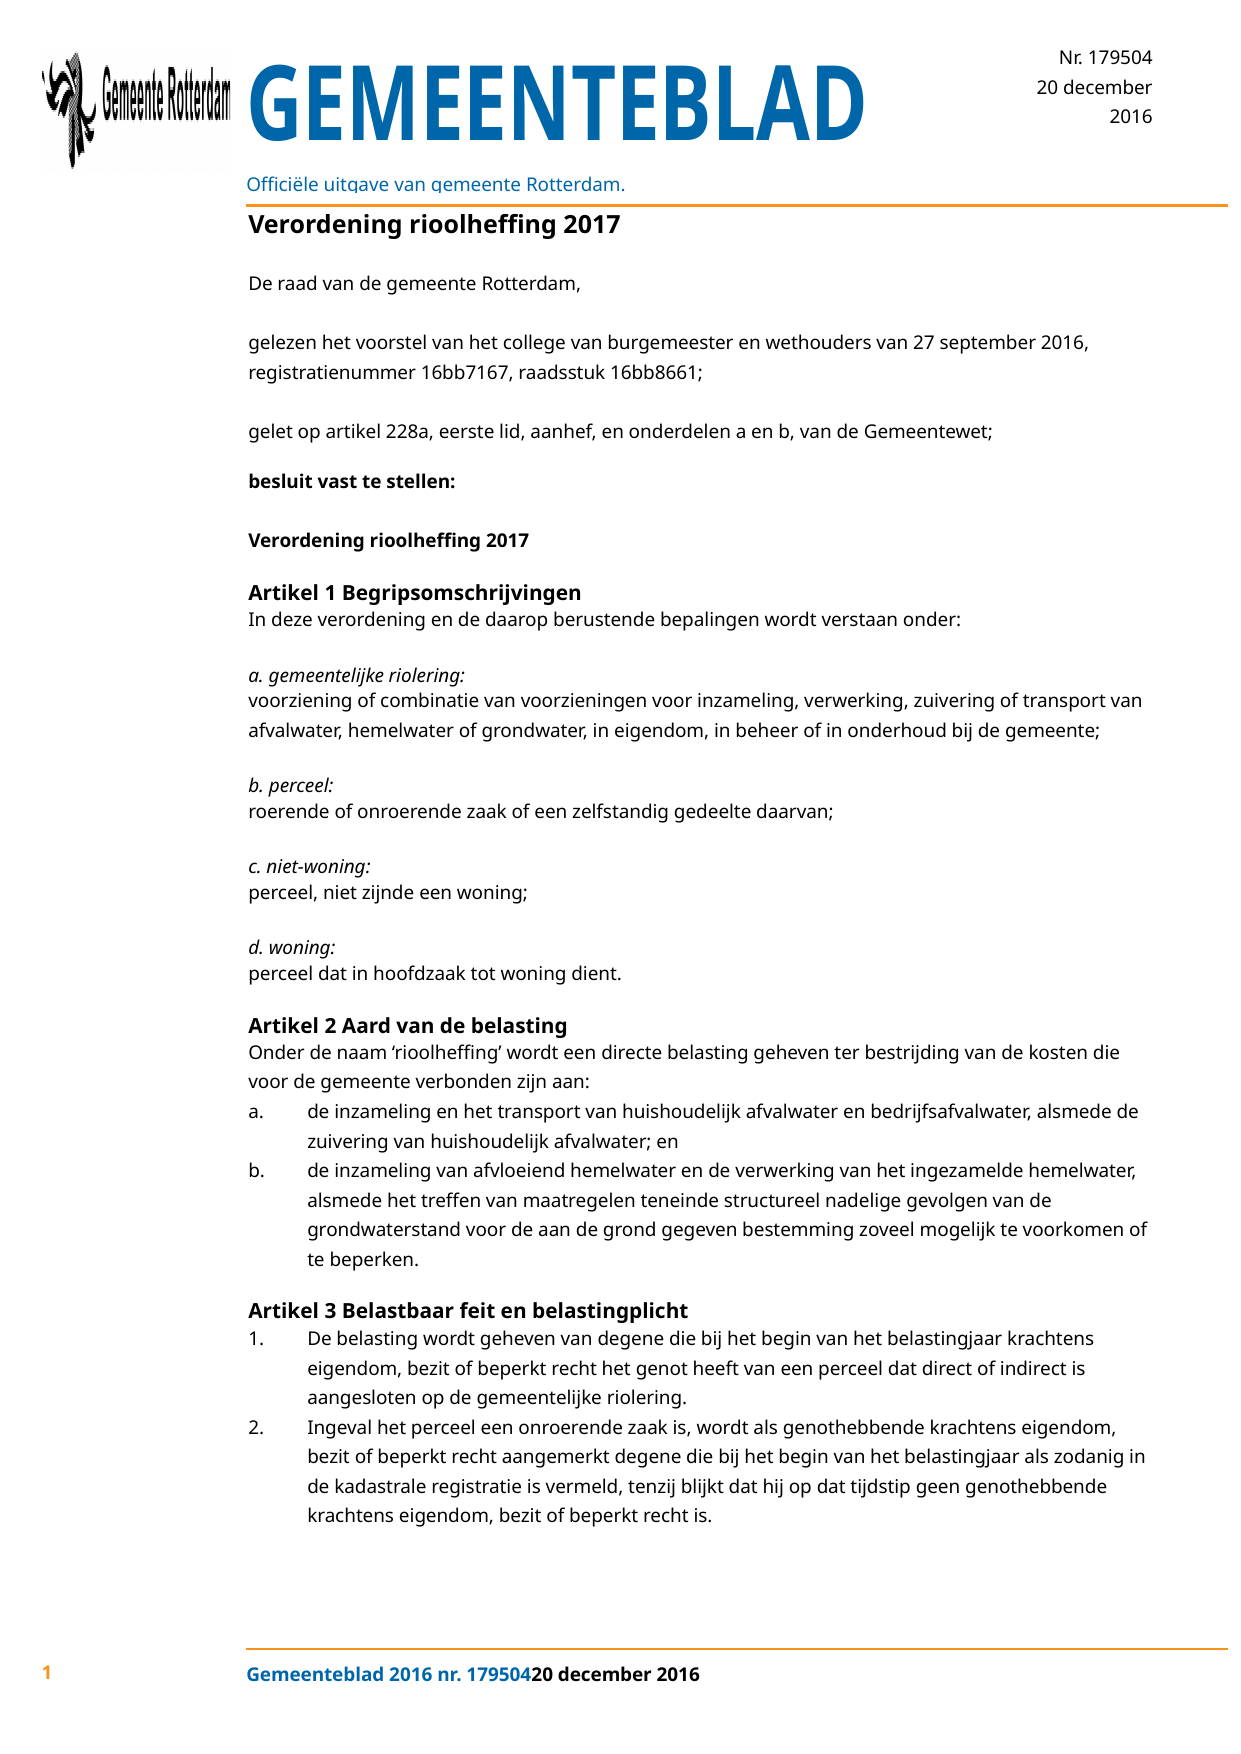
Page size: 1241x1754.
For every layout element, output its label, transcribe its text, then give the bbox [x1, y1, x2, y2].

list Ingeval het perceel een onroerende zaak is, wordt als genothebbende krachtens eigendom, bezit of beperkt recht aangemerkt degene die bij het begin van het belastingjaar als zodanig in de kadastrale registratie is vermeld, tenzij blijkt dat hij op dat tijdstip geen genothebbende krachtens eigendom, bezit of beperkt recht is. [248, 1414, 1152, 1528]
text Artikel 1 Begripsomschrijvingen [248, 578, 1152, 607]
text Verordening rioolheffing 2017 [248, 207, 1152, 241]
text perceel, niet zijnde een woning; [248, 879, 1152, 905]
list de inzameling en het transport van huishoudelijk afvalwater en bedrijfsafvalwater, alsmede de zuivering van huishoudelijk afvalwater; en [248, 1098, 1152, 1154]
text a. gemeentelijke riolering: [248, 662, 1152, 688]
text b. perceel: [248, 772, 1152, 798]
text roerende of onroerende zaak of een zelfstandig gedeelte daarvan; [248, 798, 1152, 824]
text voorziening of combinatie van voorzieningen voor inzameling, verwerking, zuivering of transport van afvalwater, hemelwater of grondwater, in eigendom, in beheer of in onderhoud bij de gemeente; [248, 688, 1152, 743]
text Verordening rioolheffing 2017 [248, 528, 1152, 553]
text perceel dat in hoofdzaak tot woning dient. [248, 960, 1152, 986]
text c. niet-woning: [248, 853, 1152, 879]
text Onder de naam ‘rioolheffing’ wordt een directe belasting geheven ter bestrijding van de kosten die voor de gemeente verbonden zijn aan: [248, 1039, 1152, 1094]
text gelezen het voorstel van het college van burgemeester en wethouders van 27 september 2016, registratienummer 16bb7167, raadsstuk 16bb8661; [248, 329, 1152, 385]
list de inzameling van afvloeiend hemelwater en de verwerking van het ingezamelde hemelwater, alsmede het treffen van maatregelen teneinde structureel nadelige gevolgen van de grondwaterstand voor de aan de grond gegeven bestemming zoveel mogelijk te voorkomen of te beperken. [248, 1157, 1152, 1272]
text De raad van de gemeente Rotterdam, [248, 270, 1152, 296]
text In deze verordening en de daarop berustende bepalingen wordt verstaan onder: [248, 607, 1152, 632]
text Artikel 3 Belastbaar feit en belastingplicht [248, 1297, 1152, 1325]
text d. woning: [248, 934, 1152, 960]
text Artikel 2 Aard van de belasting [248, 1011, 1152, 1039]
text besluit vast te stellen: [248, 468, 1152, 494]
list De belasting wordt geheven van degene die bij het begin van het belastingjaar krachtens eigendom, bezit of beperkt recht het genot heeft van een perceel dat direct of indirect is aangesloten op de gemeentelijke riolering. [248, 1325, 1152, 1410]
picture [41, 47, 231, 172]
text gelet op artikel 228a, eerste lid, aanhef, en onderdelen a en b, van de Gemeentewet; [248, 418, 1152, 444]
